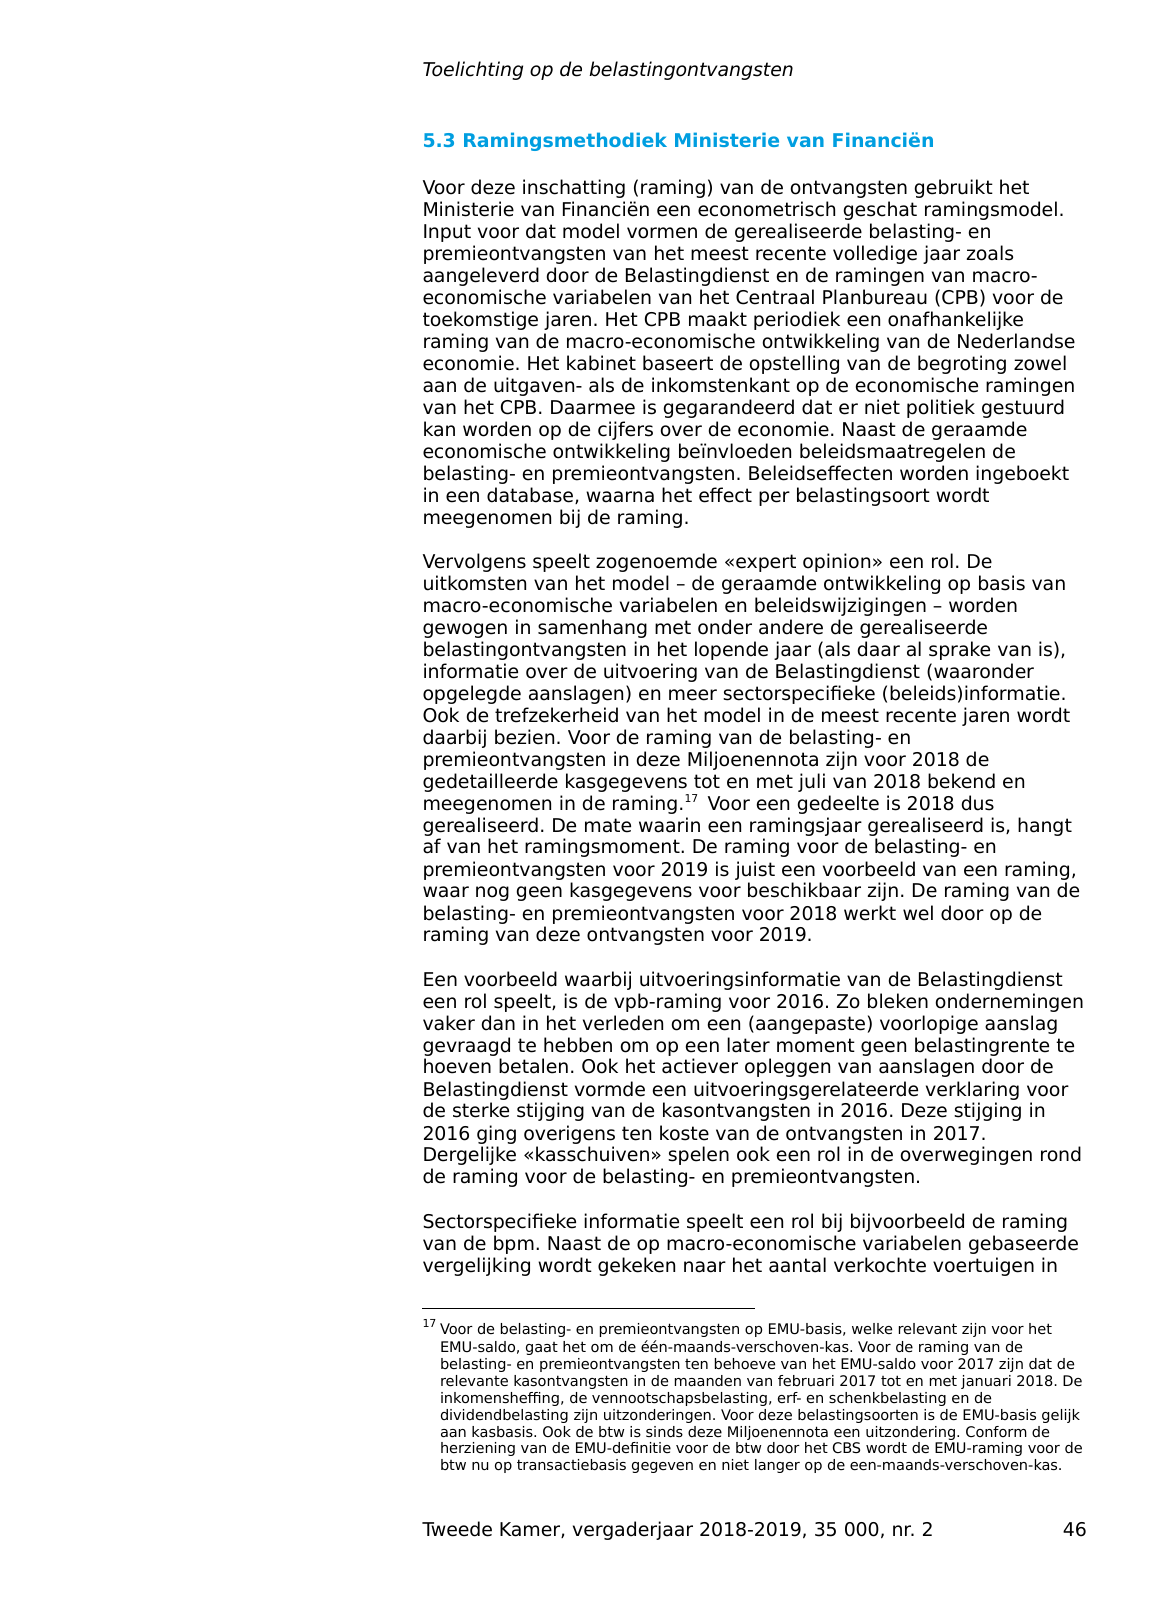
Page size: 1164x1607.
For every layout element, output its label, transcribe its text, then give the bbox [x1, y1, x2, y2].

text Sectorspecifieke informatie speelt een rol bij bijvoorbeeld de raming van de bpm. Naast de op macro-economische variabelen gebaseerde vergelijking wordt gekeken naar het aantal verkochte voertuigen in [422, 1211, 1087, 1276]
subtitle 5.3 Ramingsmethodiek Ministerie van Financiën [422, 130, 1087, 152]
text Een voorbeeld waarbij uitvoeringsinformatie van de Belastingdienst een rol speelt, is de vpb-raming voor 2016. Zo bleken ondernemingen vaker dan in het verleden om een (aangepaste) voorlopige aanslag gevraagd te hebben om op een later moment geen belastingrente te hoeven betalen. Ook het actiever opleggen van aanslagen door de Belastingdienst vormde een uitvoeringsgerelateerde verklaring voor de sterke stijging van de kasontvangsten in 2016. Deze stijging in 2016 ging overigens ten koste van de ontvangsten in 2017. Dergelijke «kasschuiven» spelen ook een rol in de overwegingen rond de raming voor de belasting- en premieontvangsten. [422, 968, 1087, 1188]
text Vervolgens speelt zogenoemde «expert opinion» een rol. De uitkomsten van het model – de geraamde ontwikkeling op basis van macro-economische variabelen en beleidswijzigingen – worden gewogen in samenhang met onder andere de gerealiseerde belastingontvangsten in het lopende jaar (als daar al sprake van is), informatie over de uitvoering van de Belastingdienst (waaronder opgelegde aanslagen) en meer sectorspecifieke (beleids)informatie. Ook de trefzekerheid van het model in de meest recente jaren wordt daarbij bezien. Voor de raming van de belasting- en premieontvangsten in deze Miljoenennota zijn voor 2018 de gedetailleerde kasgegevens tot en met juli van 2018 bekend en meegenomen in de raming. Voor een gedeelte is 2018 dus gerealiseerd. De mate waarin een ramingsjaar gerealiseerd is, hangt af van het ramingsmoment. De raming voor de belasting- en premieontvangsten voor 2019 is juist een voorbeeld van een raming, waar nog geen kasgegevens voor beschikbaar zijn. De raming van de belasting- en premieontvangsten voor 2018 werkt wel door op de raming van deze ontvangsten voor 2019. [422, 551, 1087, 946]
text Voor de belasting- en premieontvangsten op EMU-basis, welke relevant zijn voor het EMU-saldo, gaat het om de één-maands-verschoven-kas. Voor de raming van de belasting- en premieontvangsten ten behoeve van het EMU-saldo voor 2017 zijn dat de relevante kasontvangsten in de maanden van februari 2017 tot en met januari 2018. De inkomensheffing, de vennootschapsbelasting, erf- en schenkbelasting en de dividendbelasting zijn uitzonderingen. Voor deze belastingsoorten is de EMU-basis gelijk aan kasbasis. Ook de btw is sinds deze Miljoenennota een uitzondering. Conform de herziening van de EMU-definitie voor de btw door het CBS wordt de EMU-raming voor de btw nu op transactiebasis gegeven en niet langer op de een-maands-verschoven-kas. [422, 1317, 1087, 1474]
text Voor deze inschatting (raming) van de ontvangsten gebruikt het Ministerie van Financiën een econometrisch geschat ramingsmodel. Input voor dat model vormen de gerealiseerde belasting- en premieontvangsten van het meest recente volledige jaar zoals aangeleverd door de Belastingdienst en de ramingen van macro-economische variabelen van het Centraal Planbureau (CPB) voor de toekomstige jaren. Het CPB maakt periodiek een onafhankelijke raming van de macro-economische ontwikkeling van de Nederlandse economie. Het kabinet baseert de opstelling van de begroting zowel aan de uitgaven- als de inkomstenkant op de economische ramingen van het CPB. Daarmee is gegarandeerd dat er niet politiek gestuurd kan worden op de cijfers over de economie. Naast de geraamde economische ontwikkeling beïnvloeden beleidsmaatregelen de belasting- en premieontvangsten. Beleidseffecten worden ingeboekt in een database, waarna het effect per belastingsoort wordt meegenomen bij de raming. [422, 177, 1087, 528]
